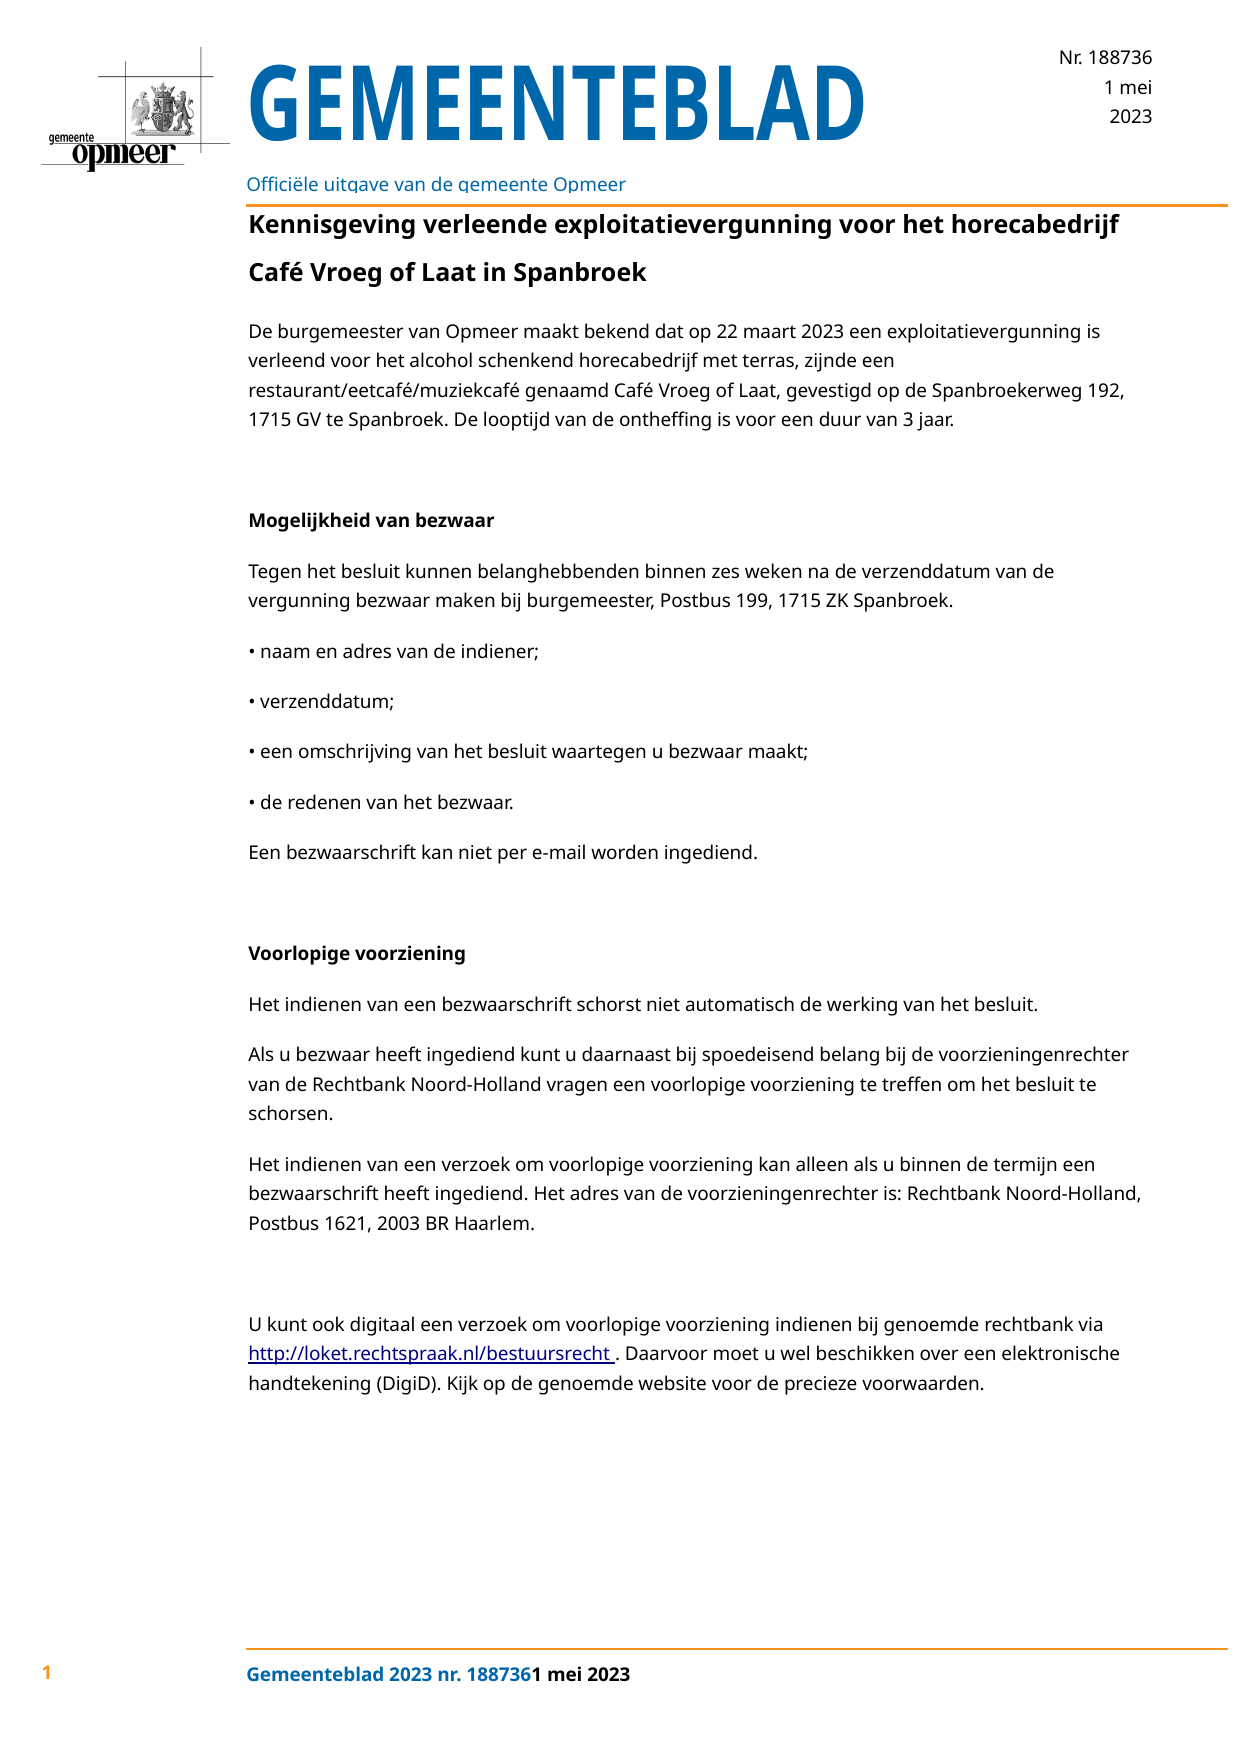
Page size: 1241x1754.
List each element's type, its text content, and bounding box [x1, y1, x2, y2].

text Voorlopige voorziening [248, 940, 1152, 966]
text Kennisgeving verleende exploitatievergunning voor het horecabedrijf Café Vroeg of Laat in Spanbroek [248, 207, 1152, 288]
text Tegen het besluit kunnen belanghebbenden binnen zes weken na de verzenddatum van de vergunning bezwaar maken bij burgemeester, Postbus 199, 1715 ZK Spanbroek. [248, 558, 1152, 613]
text Het indienen van een verzoek om voorlopige voorziening kan alleen als u binnen de termijn een bezwaarschrift heeft ingediend. Het adres van de voorzieningenrechter is: Rechtbank Noord-Holland, Postbus 1621, 2003 BR Haarlem. [248, 1151, 1152, 1236]
text U kunt ook digitaal een verzoek om voorlopige voorziening indienen bij genoemde rechtbank via http://loket.rechtspraak.nl/bestuursrecht . Daarvoor moet u wel beschikken over een elektronische handtekening (DigiD). Kijk op de genoemde website voor de precieze voorwaarden. [248, 1311, 1152, 1396]
text • de redenen van het bezwaar. [248, 789, 1152, 815]
text Als u bezwaar heeft ingediend kunt u daarnaast bij spoedeisend belang bij de voorzieningenrechter van de Rechtbank Noord-Holland vragen een voorlopige voorziening te treffen om het besluit te schorsen. [248, 1041, 1152, 1126]
text • verzenddatum; [248, 688, 1152, 714]
text Een bezwaarschrift kan niet per e-mail worden ingediend. [248, 839, 1152, 865]
picture [41, 47, 231, 172]
text Mogelijkheid van bezwaar [248, 507, 1152, 533]
text • een omschrijving van het besluit waartegen u bezwaar maakt; [248, 739, 1152, 764]
text Het indienen van een bezwaarschrift schorst niet automatisch de werking van het besluit. [248, 991, 1152, 1017]
text • naam en adres van de indiener; [248, 638, 1152, 664]
text De burgemeester van Opmeer maakt bekend dat op 22 maart 2023 een exploitatievergunning is verleend voor het alcohol schenkend horecabedrijf met terras, zijnde een restaurant/eetcafé/muziekcafé genaamd Café Vroeg of Laat, gevestigd op de Spanbroekerweg 192, 1715 GV te Spanbroek. De looptijd van de ontheffing is voor een duur van 3 jaar. [248, 318, 1152, 432]
